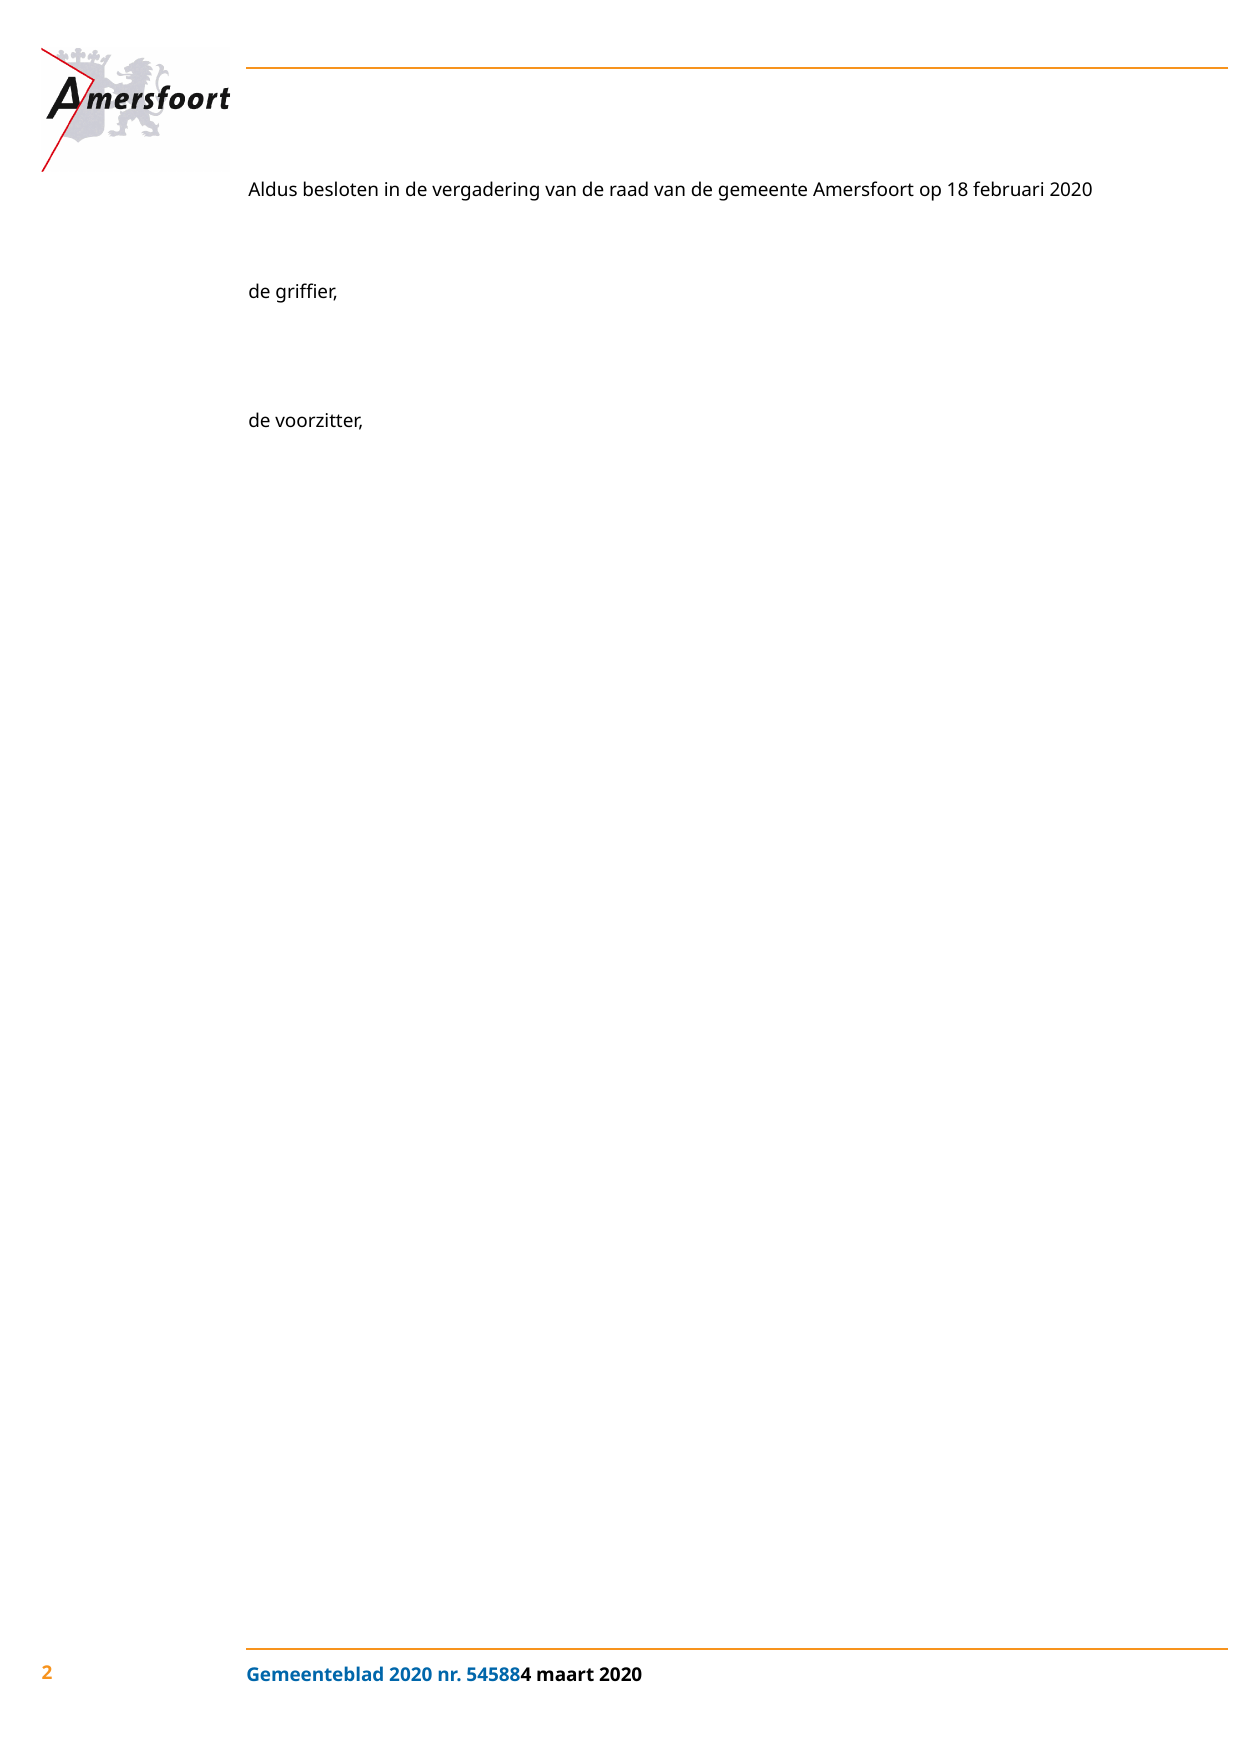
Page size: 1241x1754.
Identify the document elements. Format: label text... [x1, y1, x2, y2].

picture [41, 47, 231, 172]
text de griffier, [248, 279, 1152, 304]
text Aldus besloten in de vergadering van de raad van de gemeente Amersfoort op 18 februari 2020 [248, 176, 1152, 202]
text de voorzitter, [248, 407, 1152, 433]
